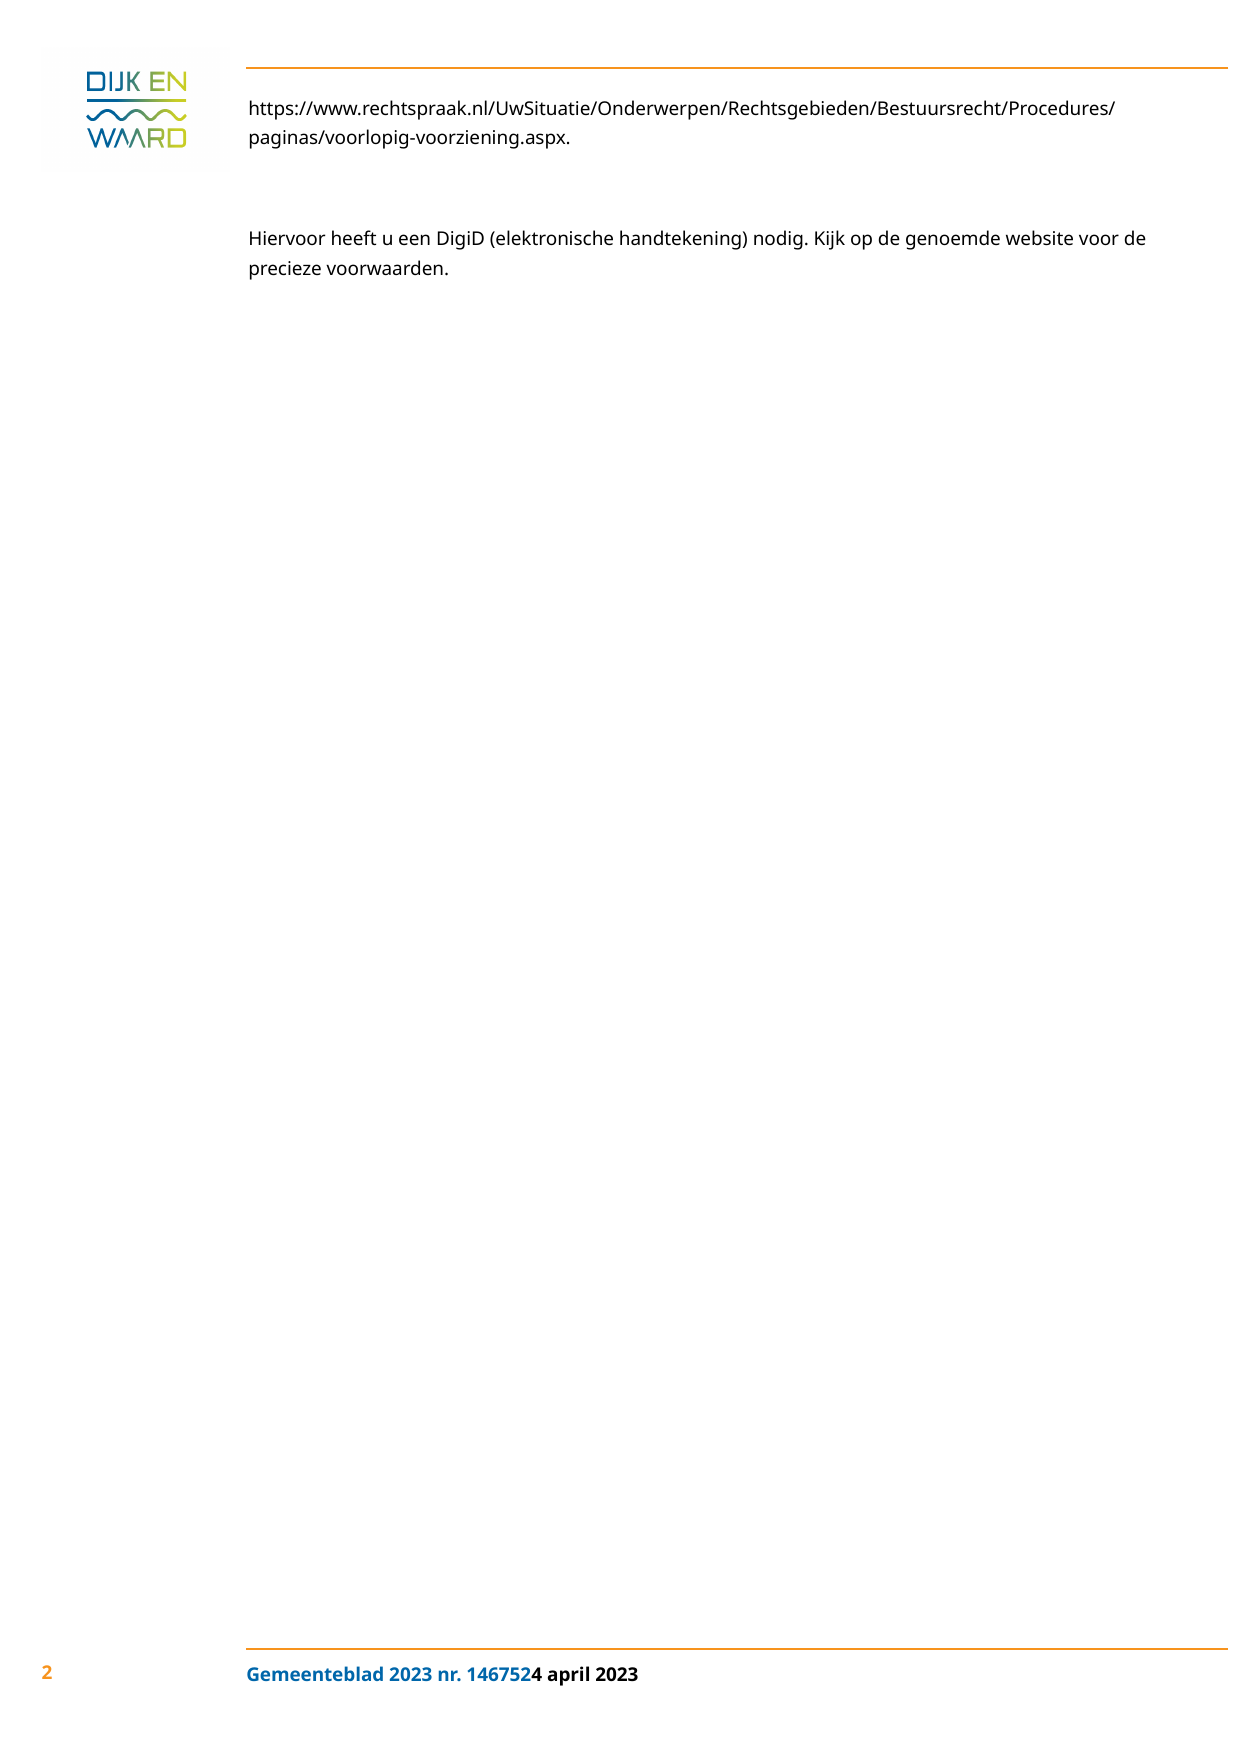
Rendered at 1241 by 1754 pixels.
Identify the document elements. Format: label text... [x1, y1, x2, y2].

text Hiervoor heeft u een DigiD (elektronische handtekening) nodig. Kijk op de genoemde website voor de precieze voorwaarden. [248, 225, 1152, 281]
picture [41, 47, 231, 172]
text https://www.rechtspraak.nl/UwSituatie/Onderwerpen/Rechtsgebieden/Bestuursrecht/Procedures/paginas/voorlopig-voorziening.aspx. [248, 95, 1152, 150]
